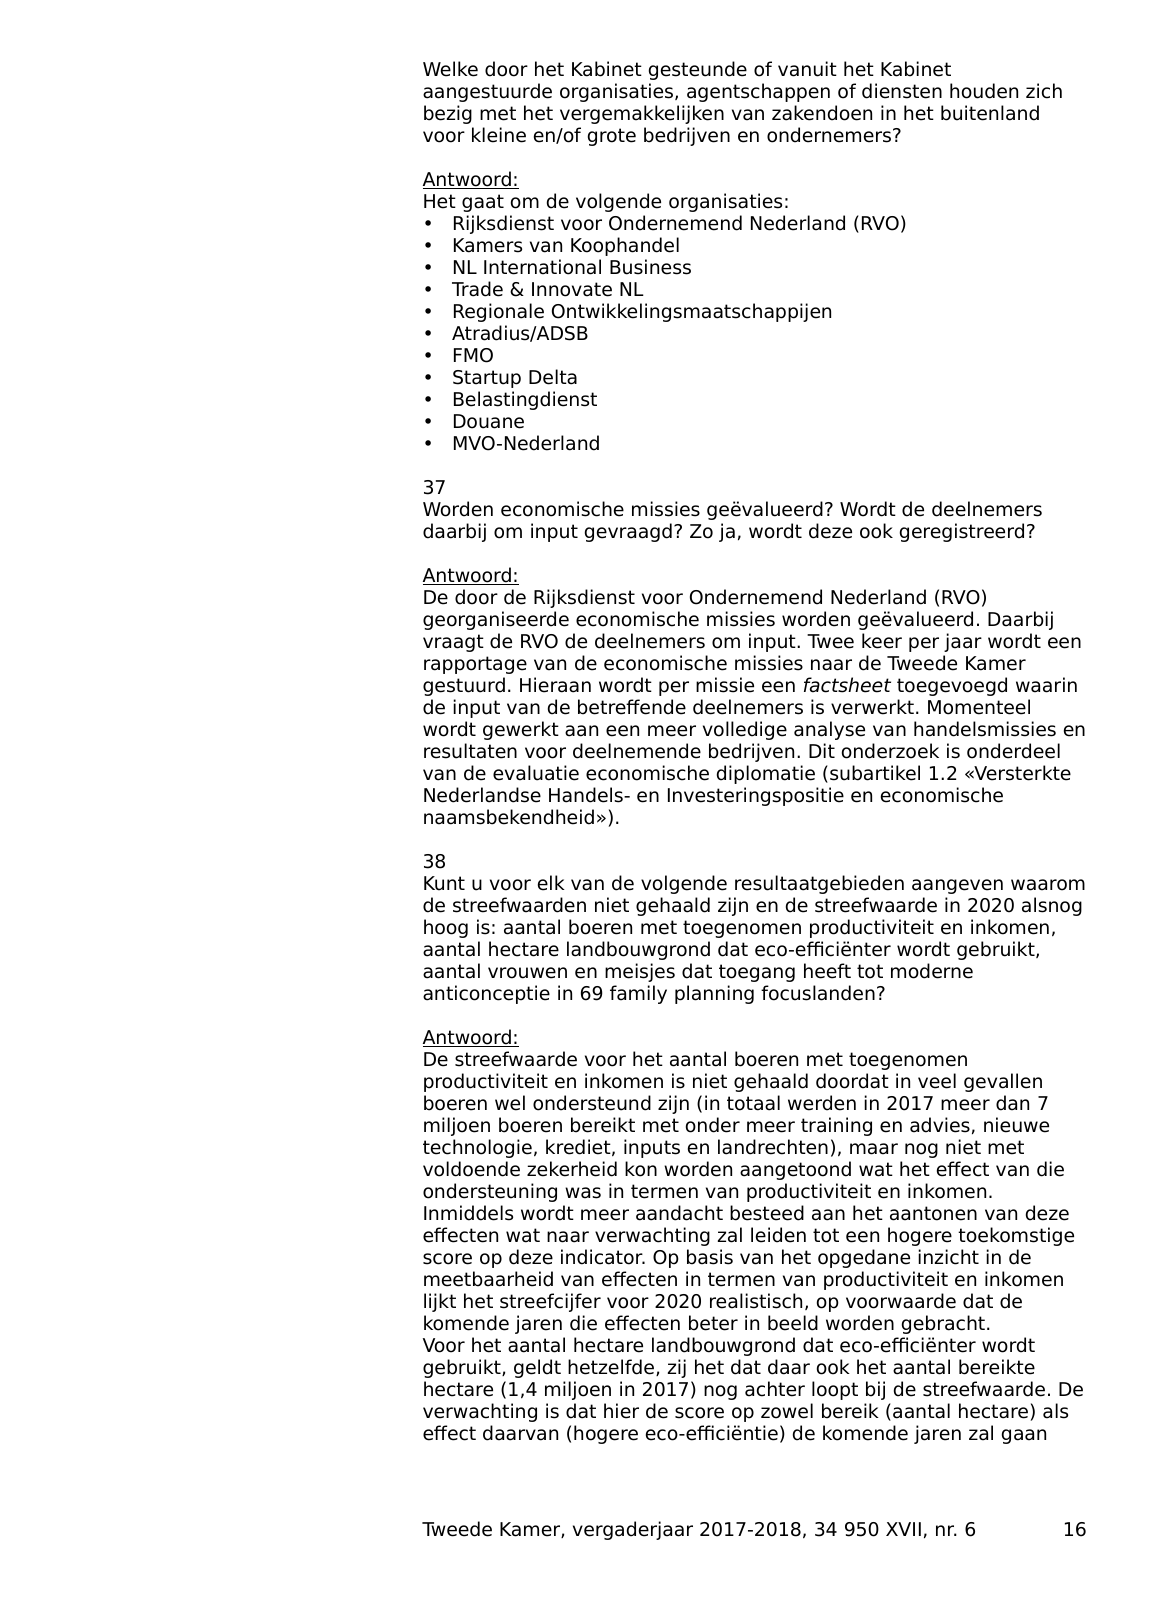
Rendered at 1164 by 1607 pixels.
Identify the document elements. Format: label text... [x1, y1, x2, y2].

text • Trade & Innovate NL [422, 279, 1087, 301]
text • Douane [422, 411, 1087, 433]
text • MVO-Nederland [422, 433, 1087, 455]
text De door de Rijksdienst voor Ondernemend Nederland (RVO) georganiseerde economische missies worden geëvalueerd. Daarbij vraagt de RVO de deelnemers om input. Twee keer per jaar wordt een rapportage van de economische missies naar de Tweede Kamer gestuurd. Hieraan wordt per missie een factsheet toegevoegd waarin de input van de betreffende deelnemers is verwerkt. Momenteel wordt gewerkt aan een meer volledige analyse van handelsmissies en resultaten voor deelnemende bedrijven. Dit onderzoek is onderdeel van de evaluatie economische diplomatie (subartikel 1.2 «Versterkte Nederlandse Handels- en Investeringspositie en economische naamsbekendheid»). [422, 587, 1087, 829]
text Antwoord: [422, 1027, 1087, 1049]
text Voor het aantal hectare landbouwgrond dat eco-efficiënter wordt gebruikt, geldt hetzelfde, zij het dat daar ook het aantal bereikte hectare (1,4 miljoen in 2017) nog achter loopt bij de streefwaarde. De verwachting is dat hier de score op zowel bereik (aantal hectare) als effect daarvan (hogere eco-efficiëntie) de komende jaren zal gaan [422, 1335, 1087, 1445]
text Antwoord: [422, 565, 1087, 587]
text • Belastingdienst [422, 389, 1087, 411]
text • NL International Business [422, 257, 1087, 279]
text Worden economische missies geëvalueerd? Wordt de deelnemers daarbij om input gevraagd? Zo ja, wordt deze ook geregistreerd? [422, 499, 1087, 543]
text • Atradius/ADSB [422, 323, 1087, 345]
text 37 [422, 477, 1087, 499]
text Het gaat om de volgende organisaties: [422, 191, 1087, 213]
text • Kamers van Koophandel [422, 235, 1087, 257]
text Kunt u voor elk van de volgende resultaatgebieden aangeven waarom de streefwaarden niet gehaald zijn en de streefwaarde in 2020 alsnog hoog is: aantal boeren met toegenomen productiviteit en inkomen, aantal hectare landbouwgrond dat eco-efficiënter wordt gebruikt, aantal vrouwen en meisjes dat toegang heeft tot moderne anticonceptie in 69 family planning focuslanden? [422, 873, 1087, 1005]
text • Startup Delta [422, 367, 1087, 389]
text Antwoord: [422, 169, 1087, 191]
text Welke door het Kabinet gesteunde of vanuit het Kabinet aangestuurde organisaties, agentschappen of diensten houden zich bezig met het vergemakkelijken van zakendoen in het buitenland voor kleine en/of grote bedrijven en ondernemers? [422, 59, 1087, 147]
text De streefwaarde voor het aantal boeren met toegenomen productiviteit en inkomen is niet gehaald doordat in veel gevallen boeren wel ondersteund zijn (in totaal werden in 2017 meer dan 7 miljoen boeren bereikt met onder meer training en advies, nieuwe technologie, krediet, inputs en landrechten), maar nog niet met voldoende zekerheid kon worden aangetoond wat het effect van die ondersteuning was in termen van productiviteit en inkomen. Inmiddels wordt meer aandacht besteed aan het aantonen van deze effecten wat naar verwachting zal leiden tot een hogere toekomstige score op deze indicator. Op basis van het opgedane inzicht in de meetbaarheid van effecten in termen van productiviteit en inkomen lijkt het streefcijfer voor 2020 realistisch, op voorwaarde dat de komende jaren die effecten beter in beeld worden gebracht. [422, 1049, 1087, 1335]
text • Rijksdienst voor Ondernemend Nederland (RVO) [422, 213, 1087, 235]
text • Regionale Ontwikkelingsmaatschappijen [422, 301, 1087, 323]
text 38 [422, 851, 1087, 873]
text • FMO [422, 345, 1087, 367]
